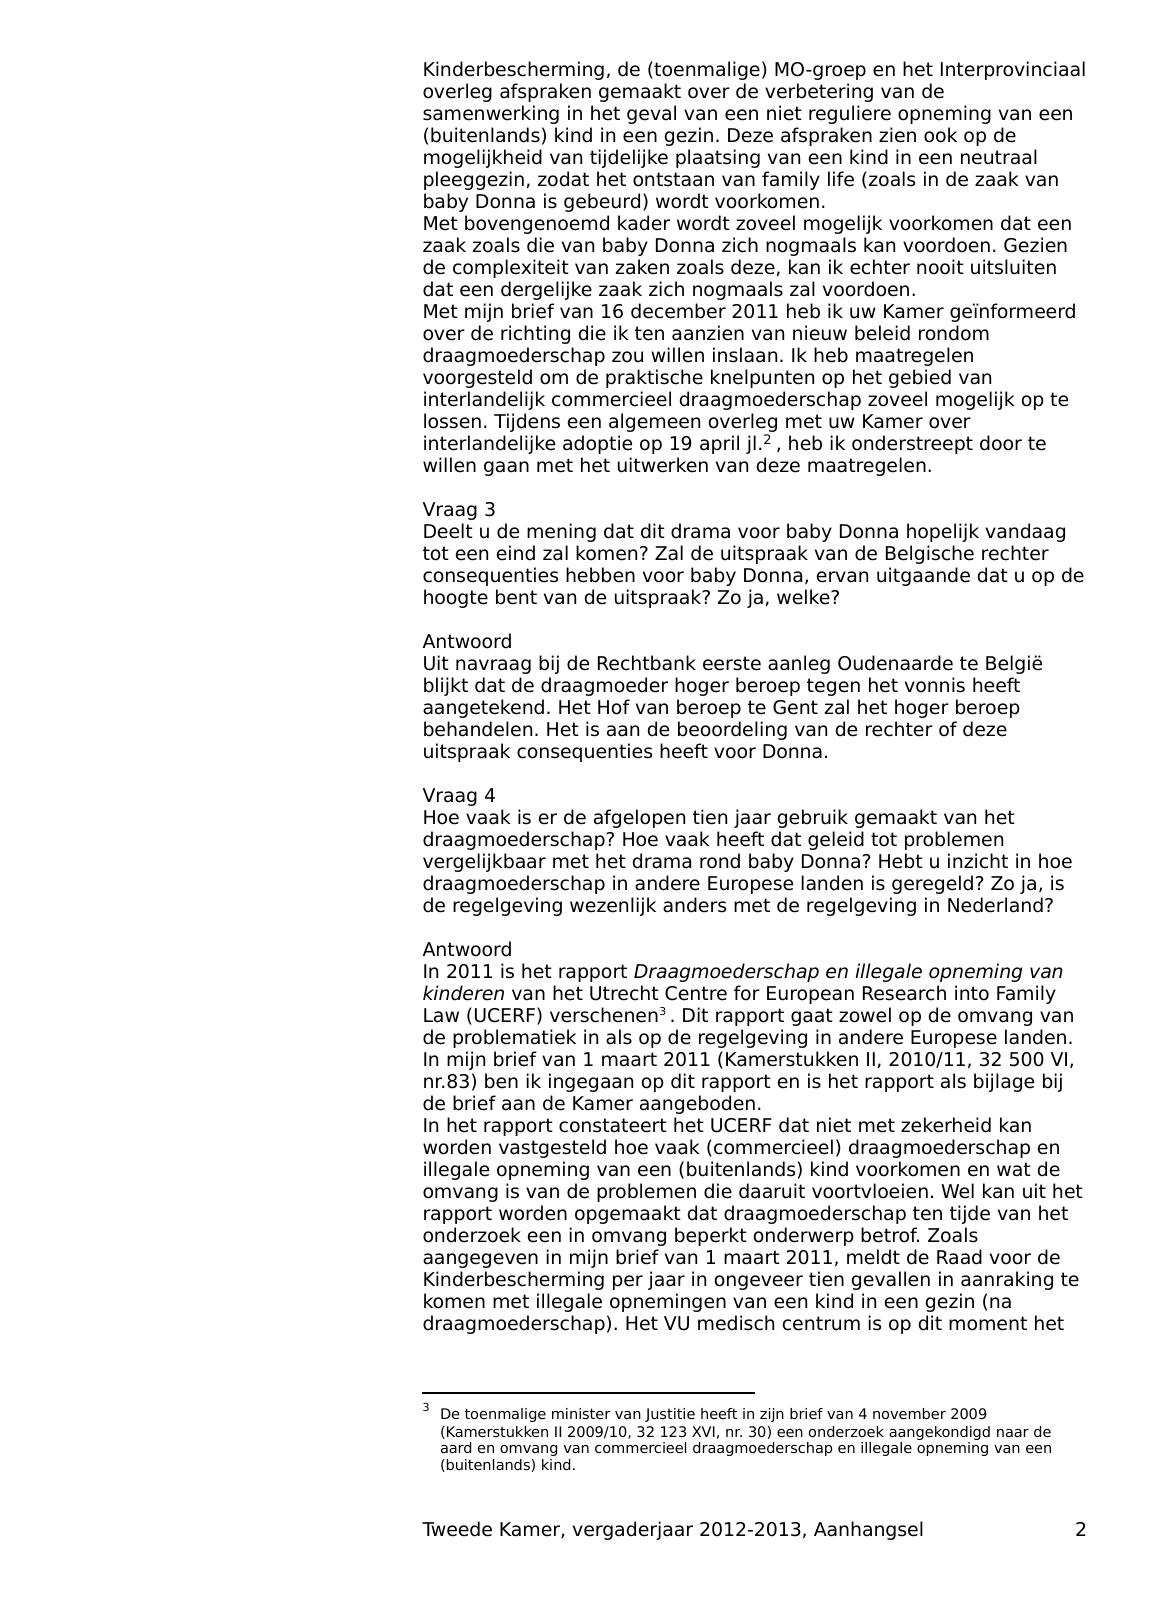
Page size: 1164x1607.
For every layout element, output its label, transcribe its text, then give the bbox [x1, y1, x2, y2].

text Vraag 4 [422, 785, 1087, 807]
text Met bovengenoemd kader wordt zoveel mogelijk voorkomen dat een zaak zoals die van baby Donna zich nogmaals kan voordoen. Gezien de complexiteit van zaken zoals deze, kan ik echter nooit uitsluiten dat een dergelijke zaak zich nogmaals zal voordoen. [422, 213, 1087, 301]
text In 2011 is het rapport Draagmoederschap en illegale opneming van kinderen van het Utrecht Centre for European Research into Family Law (UCERF) verschenen. Dit rapport gaat zowel op de omvang van de problematiek in als op de regelgeving in andere Europese landen. In mijn brief van 1 maart 2011 (Kamerstukken II, 2010/11, 32 500 VI, nr.83) ben ik ingegaan op dit rapport en is het rapport als bijlage bij de brief aan de Kamer aangeboden. [422, 961, 1087, 1115]
text Hoe vaak is er de afgelopen tien jaar gebruik gemaakt van het draagmoederschap? Hoe vaak heeft dat geleid tot problemen vergelijkbaar met het drama rond baby Donna? Hebt u inzicht in hoe draagmoederschap in andere Europese landen is geregeld? Zo ja, is de regelgeving wezenlijk anders met de regelgeving in Nederland? [422, 807, 1087, 917]
text Uit navraag bij de Rechtbank eerste aanleg Oudenaarde te België blijkt dat de draagmoeder hoger beroep tegen het vonnis heeft aangetekend. Het Hof van beroep te Gent zal het hoger beroep behandelen. Het is aan de beoordeling van de rechter of deze uitspraak consequenties heeft voor Donna. [422, 653, 1087, 763]
text Kinderbescherming, de (toenmalige) MO-groep en het Interprovinciaal overleg afspraken gemaakt over de verbetering van de samenwerking in het geval van een niet reguliere opneming van een (buitenlands) kind in een gezin. Deze afspraken zien ook op de mogelijkheid van tijdelijke plaatsing van een kind in een neutraal pleeggezin, zodat het ontstaan van family life (zoals in de zaak van baby Donna is gebeurd) wordt voorkomen. [422, 59, 1087, 213]
text De toenmalige minister van Justitie heeft in zijn brief van 4 november 2009 (Kamerstukken II 2009/10, 32 123 XVI, nr. 30) een onderzoek aangekondigd naar de aard en omvang van commercieel draagmoederschap en illegale opneming van een (buitenlands) kind. [422, 1402, 1087, 1474]
text Deelt u de mening dat dit drama voor baby Donna hopelijk vandaag tot een eind zal komen? Zal de uitspraak van de Belgische rechter consequenties hebben voor baby Donna, ervan uitgaande dat u op de hoogte bent van de uitspraak? Zo ja, welke? [422, 521, 1087, 609]
text Vraag 3 [422, 499, 1087, 521]
text Antwoord [422, 939, 1087, 961]
text Antwoord [422, 631, 1087, 653]
text Met mijn brief van 16 december 2011 heb ik uw Kamer geïnformeerd over de richting die ik ten aanzien van nieuw beleid rondom draagmoederschap zou willen inslaan. Ik heb maatregelen voorgesteld om de praktische knelpunten op het gebied van interlandelijk commercieel draagmoederschap zoveel mogelijk op te lossen. Tijdens een algemeen overleg met uw Kamer over interlandelijke adoptie op 19 april jl.2, heb ik onderstreept door te willen gaan met het uitwerken van deze maatregelen. [422, 301, 1087, 477]
text In het rapport constateert het UCERF dat niet met zekerheid kan worden vastgesteld hoe vaak (commercieel) draagmoederschap en illegale opneming van een (buitenlands) kind voorkomen en wat de omvang is van de problemen die daaruit voortvloeien. Wel kan uit het rapport worden opgemaakt dat draagmoederschap ten tijde van het onderzoek een in omvang beperkt onderwerp betrof. Zoals aangegeven in mijn brief van 1 maart 2011, meldt de Raad voor de Kinderbescherming per jaar in ongeveer tien gevallen in aanraking te komen met illegale opnemingen van een kind in een gezin (na draagmoederschap). Het VU medisch centrum is op dit moment het [422, 1115, 1087, 1335]
